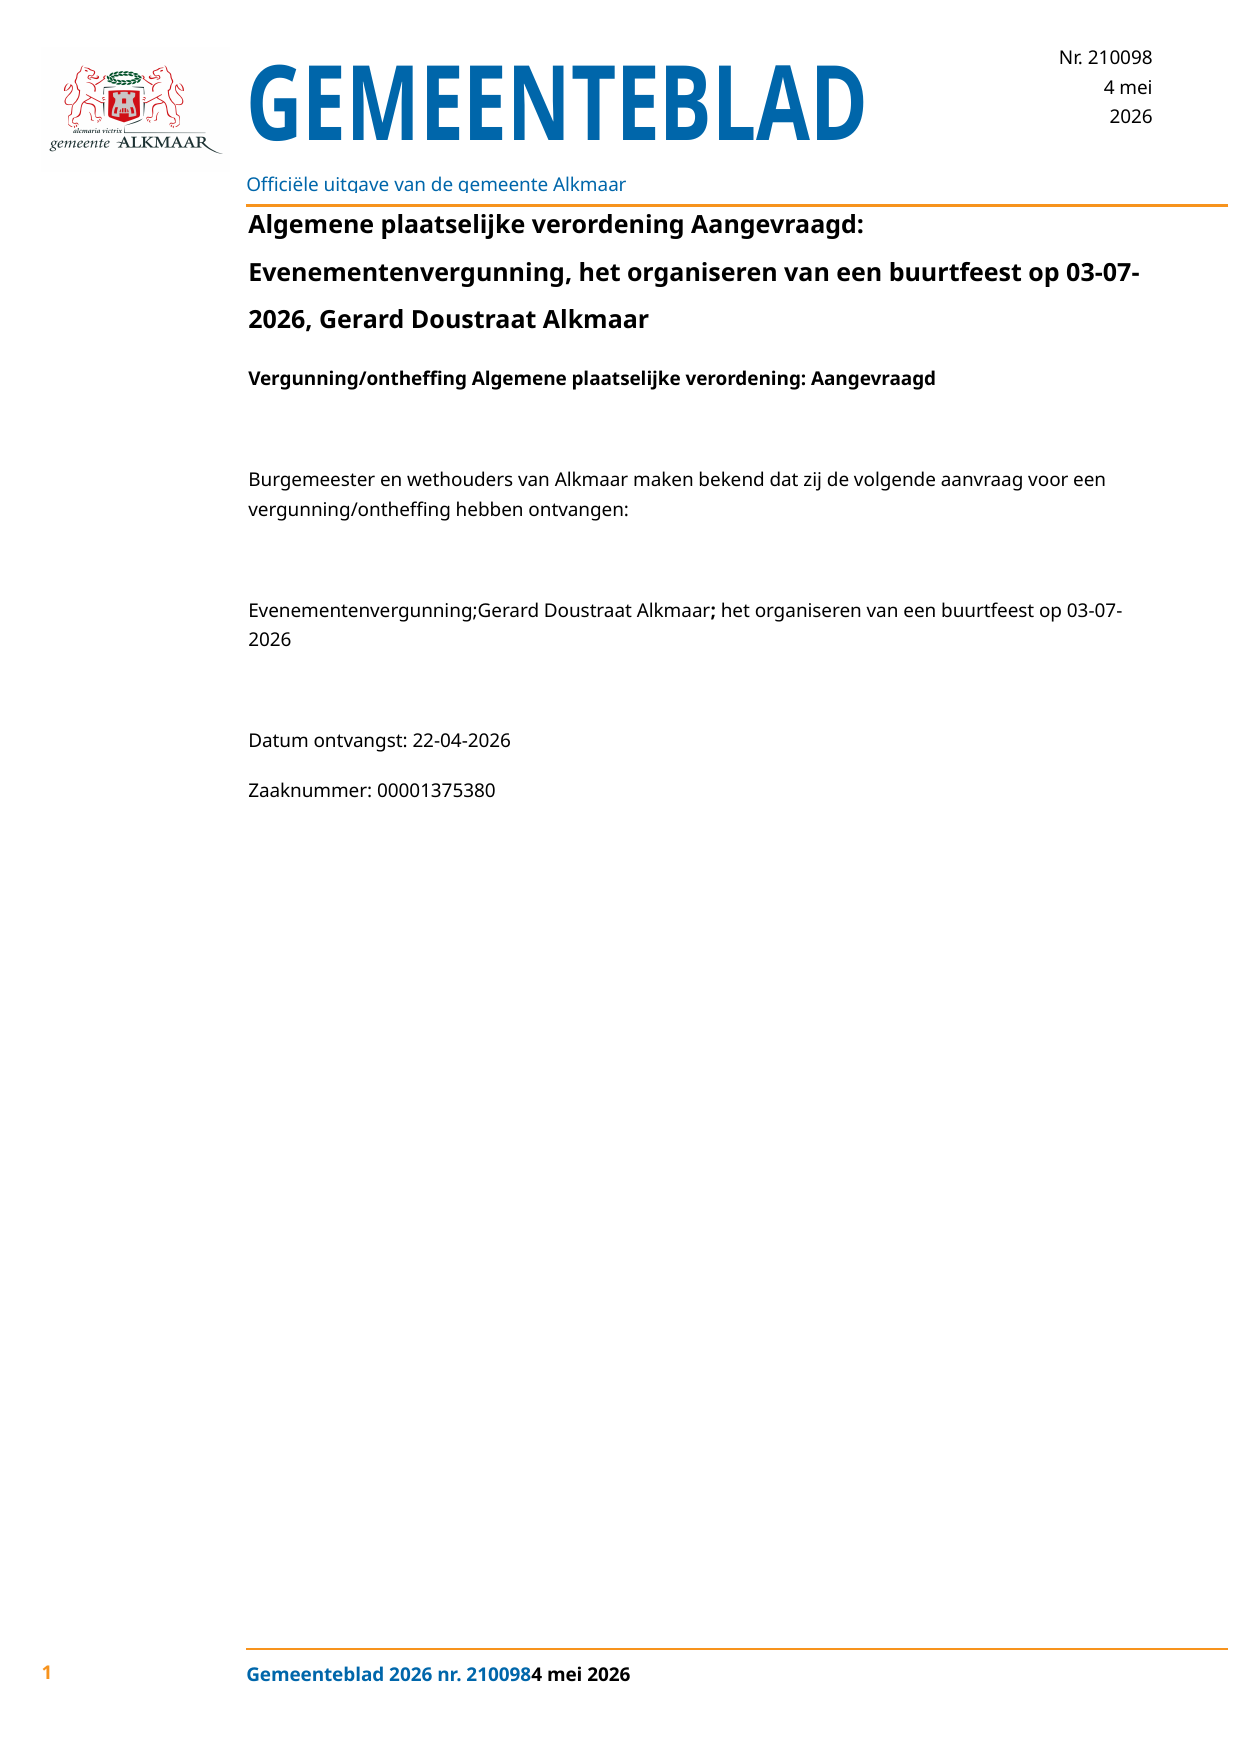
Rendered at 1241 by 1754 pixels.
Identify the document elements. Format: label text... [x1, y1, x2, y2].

text Zaaknummer: 00001375380 [248, 778, 1152, 803]
text Datum ontvangst: 22-04-2026 [248, 727, 1152, 753]
picture [41, 47, 231, 172]
text Vergunning/ontheffing Algemene plaatselijke verordening: Aangevraagd [248, 366, 1152, 391]
text Evenementenvergunning;Gerard Doustraat Alkmaar; het organiseren van een buurtfeest op 03-07-2026 [248, 597, 1152, 652]
text Burgemeester en wethouders van Alkmaar maken bekend dat zij de volgende aanvraag voor een vergunning/ontheffing hebben ontvangen: [248, 466, 1152, 522]
text Algemene plaatselijke verordening Aangevraagd: Evenementenvergunning, het organiseren van een buurtfeest op 03-07-2026, Gerard Doustraat Alkmaar [248, 207, 1152, 336]
